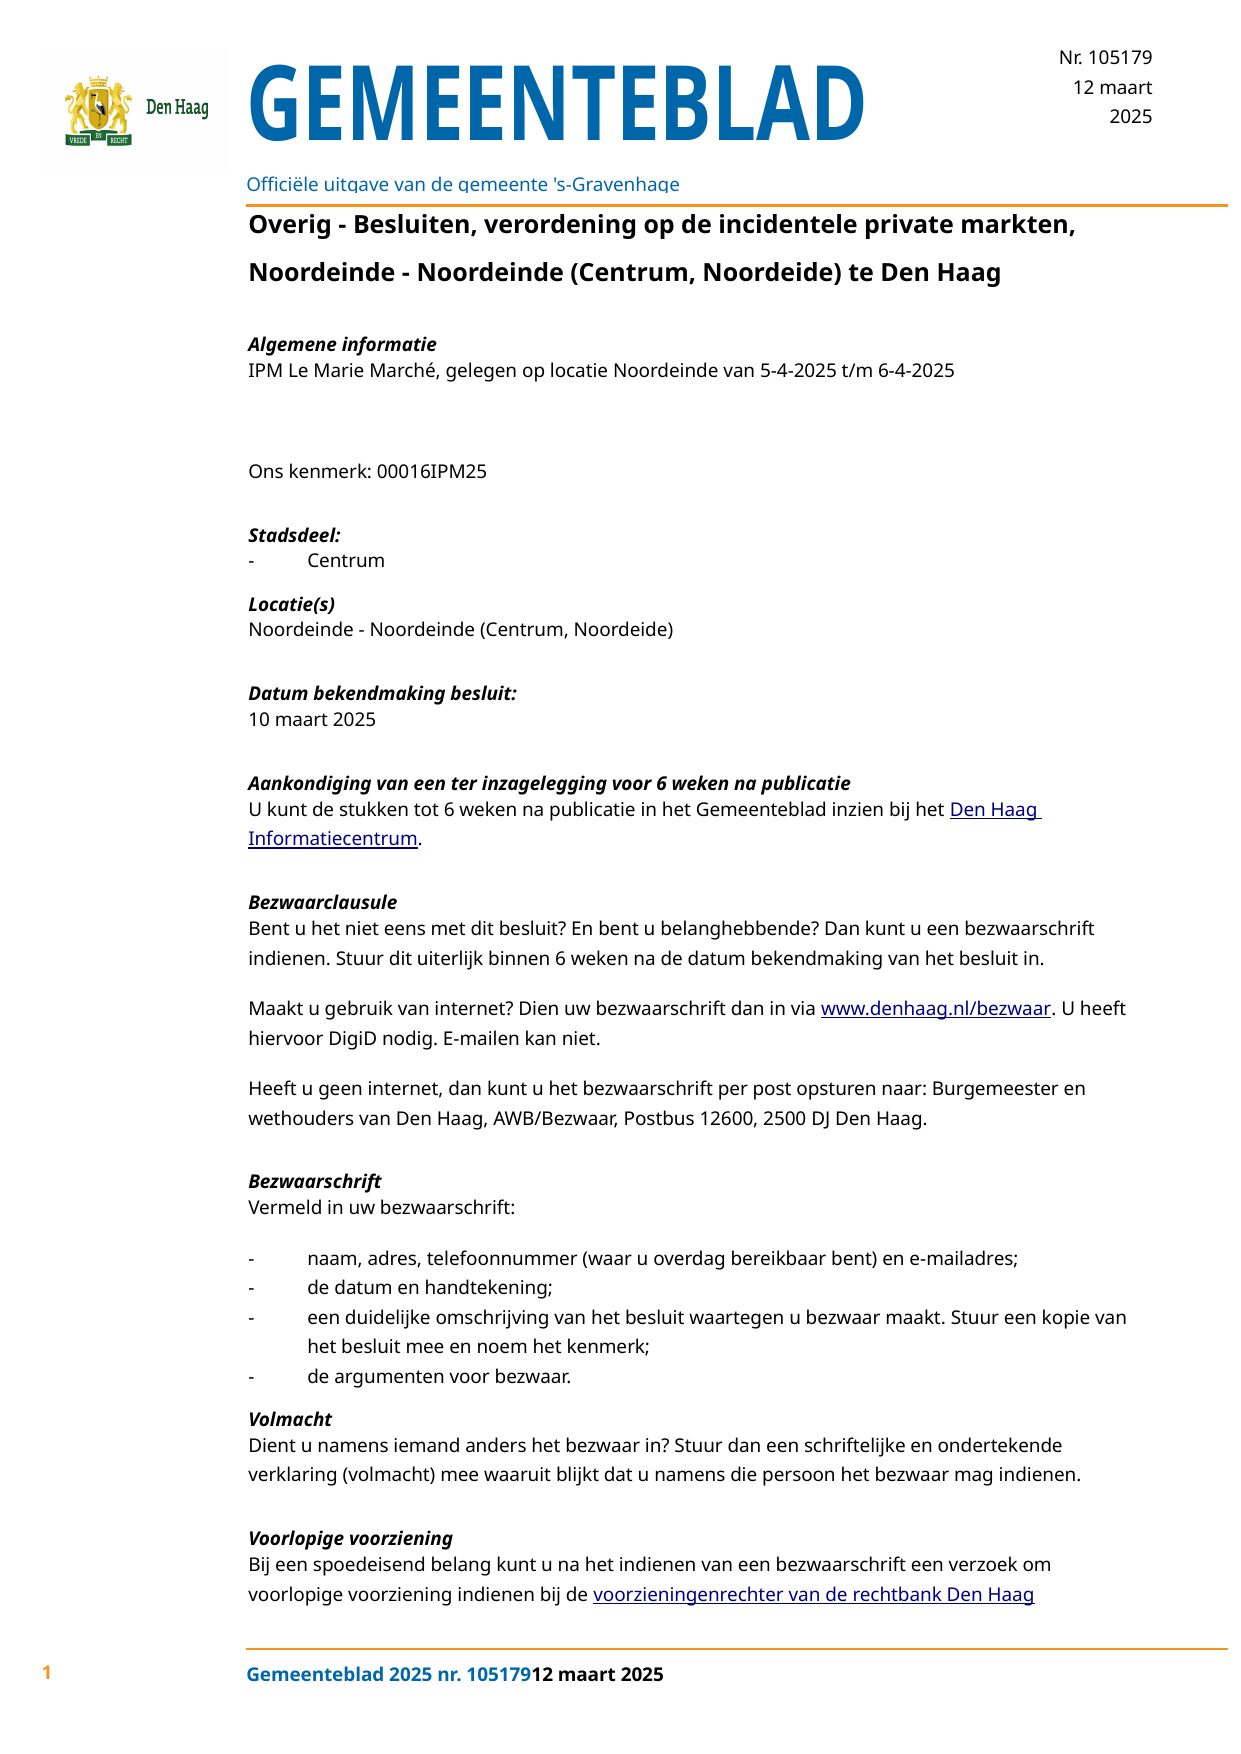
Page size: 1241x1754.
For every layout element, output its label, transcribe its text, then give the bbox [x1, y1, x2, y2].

text Noordeinde - Noordeinde (Centrum, Noordeide) [248, 617, 1152, 642]
text Vermeld in uw bezwaarschrift: [248, 1194, 1152, 1220]
text Volmacht [248, 1406, 1152, 1432]
text Overig - Besluiten, verordening op de incidentele private markten, Noordeinde - Noordeinde (Centrum, Noordeide) te Den Haag [248, 207, 1152, 288]
text Aankondiging van een ter inzagelegging voor 6 weken na publicatie [248, 770, 1152, 796]
text IPM Le Marie Marché, gelegen op locatie Noordeinde van 5-4-2025 t/m 6-4-2025 [248, 357, 1152, 383]
text Voorlopige voorziening [248, 1526, 1152, 1551]
text 10 maart 2025 [248, 706, 1152, 732]
text Bij een spoedeisend belang kunt u na het indienen van een bezwaarschrift een verzoek om voorlopige voorziening indienen bij de voorzieningenrechter van de rechtbank Den Haag [248, 1551, 1152, 1607]
list de argumenten voor bezwaar. [248, 1363, 1152, 1389]
list Centrum [248, 548, 1152, 573]
text Ons kenmerk: 00016IPM25 [248, 458, 1152, 484]
text Bezwaarschrift [248, 1169, 1152, 1194]
list naam, adres, telefoonnummer (waar u overdag bereikbaar bent) en e-mailadres; [248, 1245, 1152, 1271]
text Heeft u geen internet, dan kunt u het bezwaarschrift per post opsturen naar: Burgemeester en wethouders van Den Haag, AWB/Bezwaar, Postbus 12600, 2500 DJ Den Haag. [248, 1075, 1152, 1131]
text Maakt u gebruik van internet? Dien uw bezwaarschrift dan in via www.denhaag.nl/bezwaar. U heeft hiervoor DigiD nodig. E-mailen kan niet. [248, 995, 1152, 1051]
text U kunt de stukken tot 6 weken na publicatie in het Gemeenteblad inzien bij het Den Haag Informatiecentrum. [248, 796, 1152, 851]
text Dient u namens iemand anders het bezwaar in? Stuur dan een schriftelijke en ondertekende verklaring (volmacht) mee waaruit blijkt dat u namens die persoon het bezwaar mag indienen. [248, 1432, 1152, 1487]
list de datum en handtekening; [248, 1274, 1152, 1300]
text Bent u het niet eens met dit besluit? En bent u belanghebbende? Dan kunt u een bezwaarschrift indienen. Stuur dit uiterlijk binnen 6 weken na de datum bekendmaking van het besluit in. [248, 915, 1152, 971]
list een duidelijke omschrijving van het besluit waartegen u bezwaar maakt. Stuur een kopie van het besluit mee en noem het kenmerk; [248, 1304, 1152, 1359]
text Stadsdeel: [248, 522, 1152, 548]
text Datum bekendmaking besluit: [248, 681, 1152, 706]
text Bezwaarclausule [248, 889, 1152, 915]
text Locatie(s) [248, 591, 1152, 617]
text Algemene informatie [248, 331, 1152, 357]
picture [41, 47, 231, 172]
